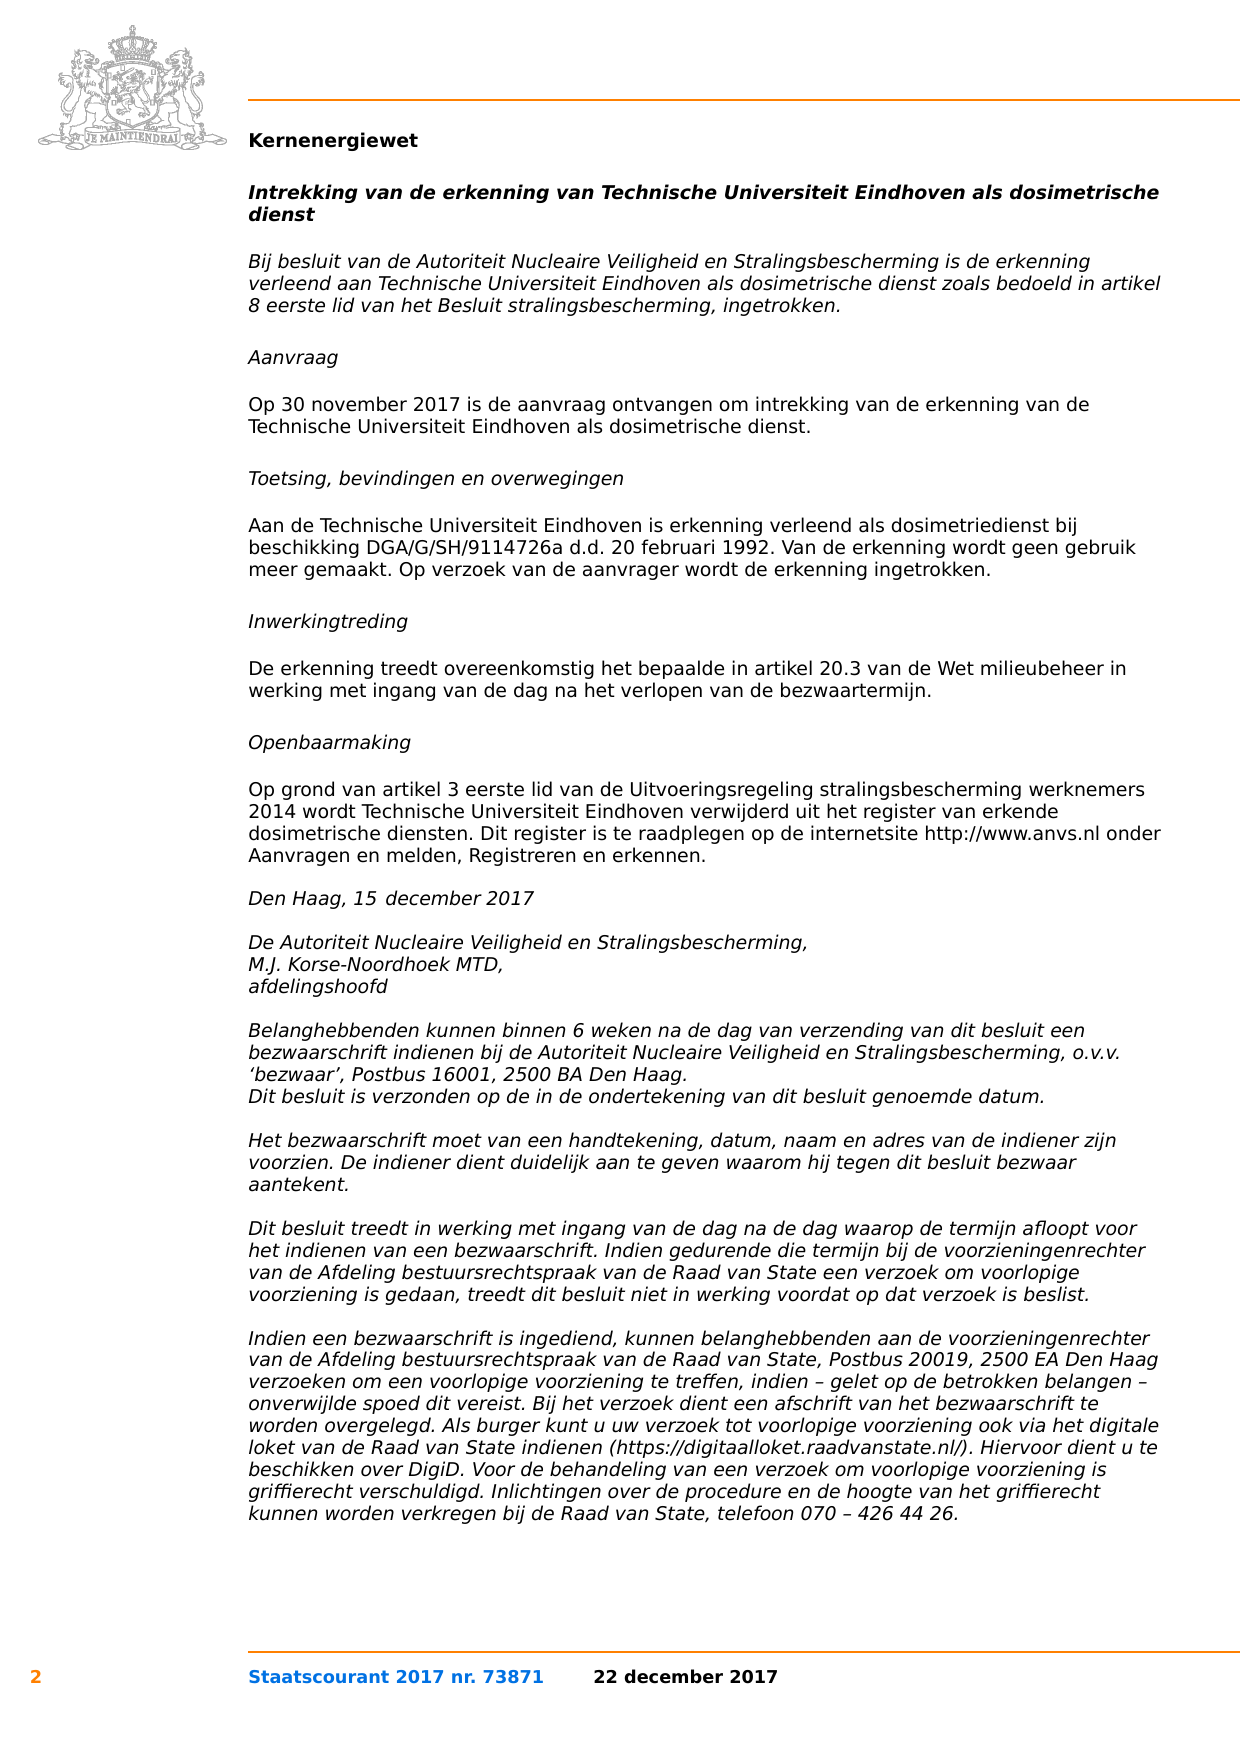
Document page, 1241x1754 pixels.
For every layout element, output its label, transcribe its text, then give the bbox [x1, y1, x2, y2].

text Dit besluit is verzonden op de in de ondertekening van dit besluit genoemde datum. [248, 1086, 1163, 1108]
text Bij besluit van de Autoriteit Nucleaire Veiligheid en Stralingsbescherming is de erkenning verleend aan Technische Universiteit Eindhoven als dosimetrische dienst zoals bedoeld in artikel 8 eerste lid van het Besluit stralingsbescherming, ingetrokken. [248, 251, 1163, 317]
text Indien een bezwaarschrift is ingediend, kunnen belanghebbenden aan de voorzieningenrechter van de Afdeling bestuursrechtspraak van de Raad van State, Postbus 20019, 2500 EA Den Haag verzoeken om een voorlopige voorziening te treffen, indien – gelet op de betrokken belangen – onverwijlde spoed dit vereist. Bij het verzoek dient een afschrift van het bezwaarschrift te worden overgelegd. Als burger kunt u uw verzoek tot voorlopige voorziening ook via het digitale loket van de Raad van State indienen (https://digitaalloket.raadvanstate.nl/). Hiervoor dient u te beschikken over DigiD. Voor de behandeling van een verzoek om voorlopige voorziening is griffierecht verschuldigd. Inlichtingen over de procedure en de hoogte van het griffierecht kunnen worden verkregen bij de Raad van State, telefoon 070 – 426 44 26. [248, 1327, 1163, 1525]
text De Autoriteit Nucleaire Veiligheid en Stralingsbescherming, M.J. Korse-Noordhoek MTD, afdelingshoofd [248, 932, 1163, 998]
subtitle Openbaarmaking [248, 732, 1163, 753]
picture [38, 25, 227, 150]
subtitle Aanvraag [248, 347, 1163, 369]
subtitle Inwerkingtreding [248, 611, 1163, 633]
text De erkenning treedt overeenkomstig het bepaalde in artikel 20.3 van de Wet milieubeheer in werking met ingang van de dag na het verlopen van de bezwaartermijn. [248, 658, 1163, 702]
subtitle Intrekking van de erkenning van Technische Universiteit Eindhoven als dosimetrische dienst [248, 182, 1163, 226]
text Aan de Technische Universiteit Eindhoven is erkenning verleend als dosimetriedienst bij beschikking DGA/G/SH/9114726a d.d. 20 februari 1992. Van de erkenning wordt geen gebruik meer gemaakt. Op verzoek van de aanvrager wordt de erkenning ingetrokken. [248, 515, 1163, 581]
text Op 30 november 2017 is de aanvraag ontvangen om intrekking van de erkenning van de Technische Universiteit Eindhoven als dosimetrische dienst. [248, 394, 1163, 438]
text Het bezwaarschrift moet van een handtekening, datum, naam en adres van de indiener zijn voorzien. De indiener dient duidelijk aan te geven waarom hij tegen dit besluit bezwaar aantekent. [248, 1130, 1163, 1196]
text Op grond van artikel 3 eerste lid van de Uitvoeringsregeling stralingsbescherming werknemers 2014 wordt Technische Universiteit Eindhoven verwijderd uit het register van erkende dosimetrische diensten. Dit register is te raadplegen op de internetsite http://www.anvs.nl onder Aanvragen en melden, Registreren en erkennen. [248, 778, 1163, 866]
subtitle Toetsing, bevindingen en overwegingen [248, 468, 1163, 490]
subtitle Kernenergiewet [248, 130, 1163, 152]
text Belanghebbenden kunnen binnen 6 weken na de dag van verzending van dit besluit een bezwaarschrift indienen bij de Autoriteit Nucleaire Veiligheid en Stralingsbescherming, o.v.v. ‘bezwaar’, Postbus 16001, 2500 BA Den Haag. [248, 1020, 1163, 1086]
text Dit besluit treedt in werking met ingang van de dag na de dag waarop de termijn afloopt voor het indienen van een bezwaarschrift. Indien gedurende die termijn bij de voorzieningenrechter van de Afdeling bestuursrechtspraak van de Raad van State een verzoek om voorlopige voorziening is gedaan, treedt dit besluit niet in werking voordat op dat verzoek is beslist. [248, 1218, 1163, 1306]
text Den Haag, 15 december 2017 [248, 888, 1163, 910]
